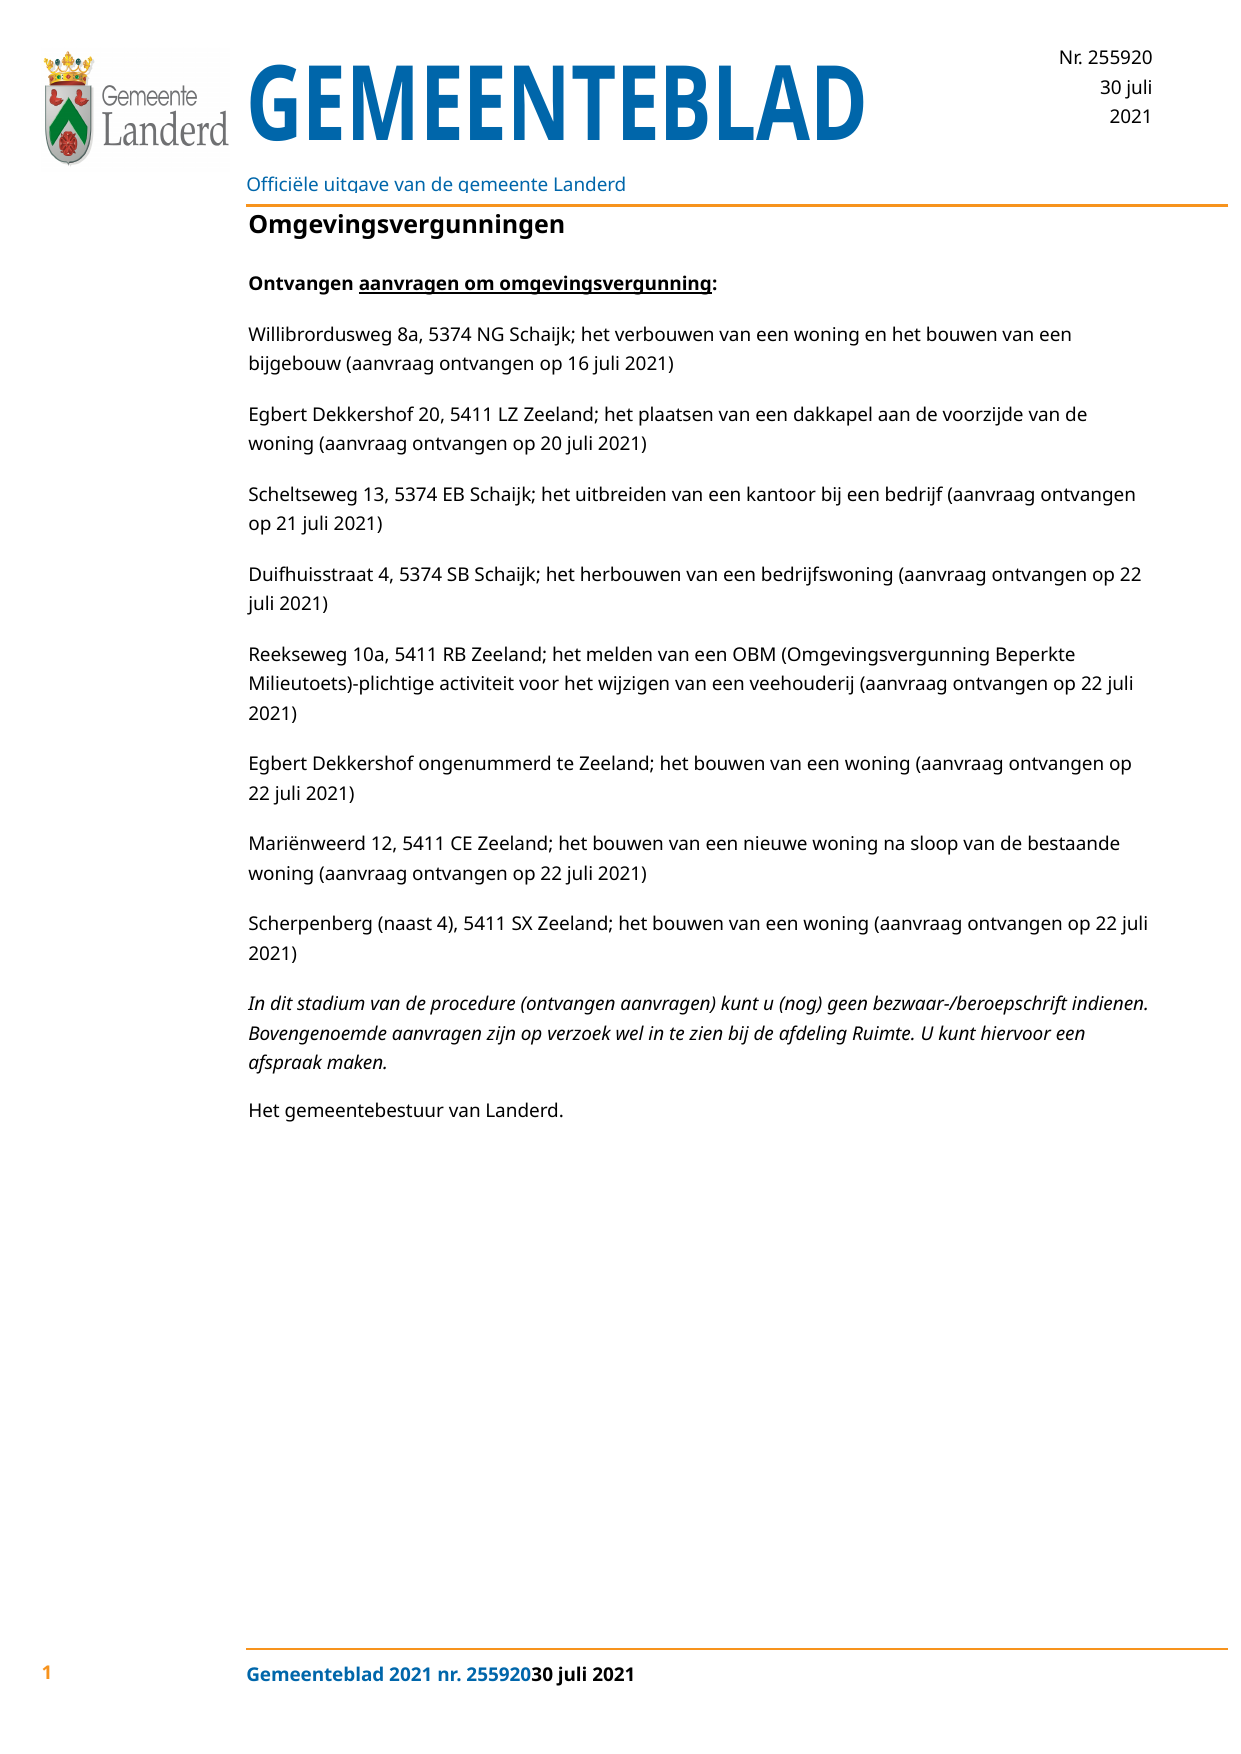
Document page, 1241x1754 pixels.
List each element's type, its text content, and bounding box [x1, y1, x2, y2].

text Ontvangen aanvragen om omgevingsvergunning: [248, 270, 1152, 296]
text Het gemeentebestuur van Landerd. [248, 1097, 1152, 1123]
text Egbert Dekkershof 20, 5411 LZ Zeeland; het plaatsen van een dakkapel aan de voorzijde van de woning (aanvraag ontvangen op 20 juli 2021) [248, 401, 1152, 456]
text Egbert Dekkershof ongenummerd te Zeeland; het bouwen van een woning (aanvraag ontvangen op 22 juli 2021) [248, 750, 1152, 806]
picture [41, 47, 231, 172]
text Duifhuisstraat 4, 5374 SB Schaijk; het herbouwen van een bedrijfswoning (aanvraag ontvangen op 22 juli 2021) [248, 561, 1152, 616]
text Mariënweerd 12, 5411 CE Zeeland; het bouwen van een nieuwe woning na sloop van de bestaande woning (aanvraag ontvangen op 22 juli 2021) [248, 830, 1152, 886]
text Willibrordusweg 8a, 5374 NG Schaijk; het verbouwen van een woning en het bouwen van een bijgebouw (aanvraag ontvangen op 16 juli 2021) [248, 321, 1152, 376]
text Scheltseweg 13, 5374 EB Schaijk; het uitbreiden van een kantoor bij een bedrijf (aanvraag ontvangen op 21 juli 2021) [248, 481, 1152, 536]
text In dit stadium van de procedure (ontvangen aanvragen) kunt u (nog) geen bezwaar-/beroepschrift indienen. Bovengenoemde aanvragen zijn op verzoek wel in te zien bij de afdeling Ruimte. U kunt hiervoor een afspraak maken. [248, 990, 1152, 1075]
text Reekseweg 10a, 5411 RB Zeeland; het melden van een OBM (Omgevingsvergunning Beperkte Milieutoets)-plichtige activiteit voor het wijzigen van een veehouderij (aanvraag ontvangen op 22 juli 2021) [248, 641, 1152, 726]
text Scherpenberg (naast 4), 5411 SX Zeeland; het bouwen van een woning (aanvraag ontvangen op 22 juli 2021) [248, 910, 1152, 966]
text Omgevingsvergunningen [248, 207, 1152, 241]
